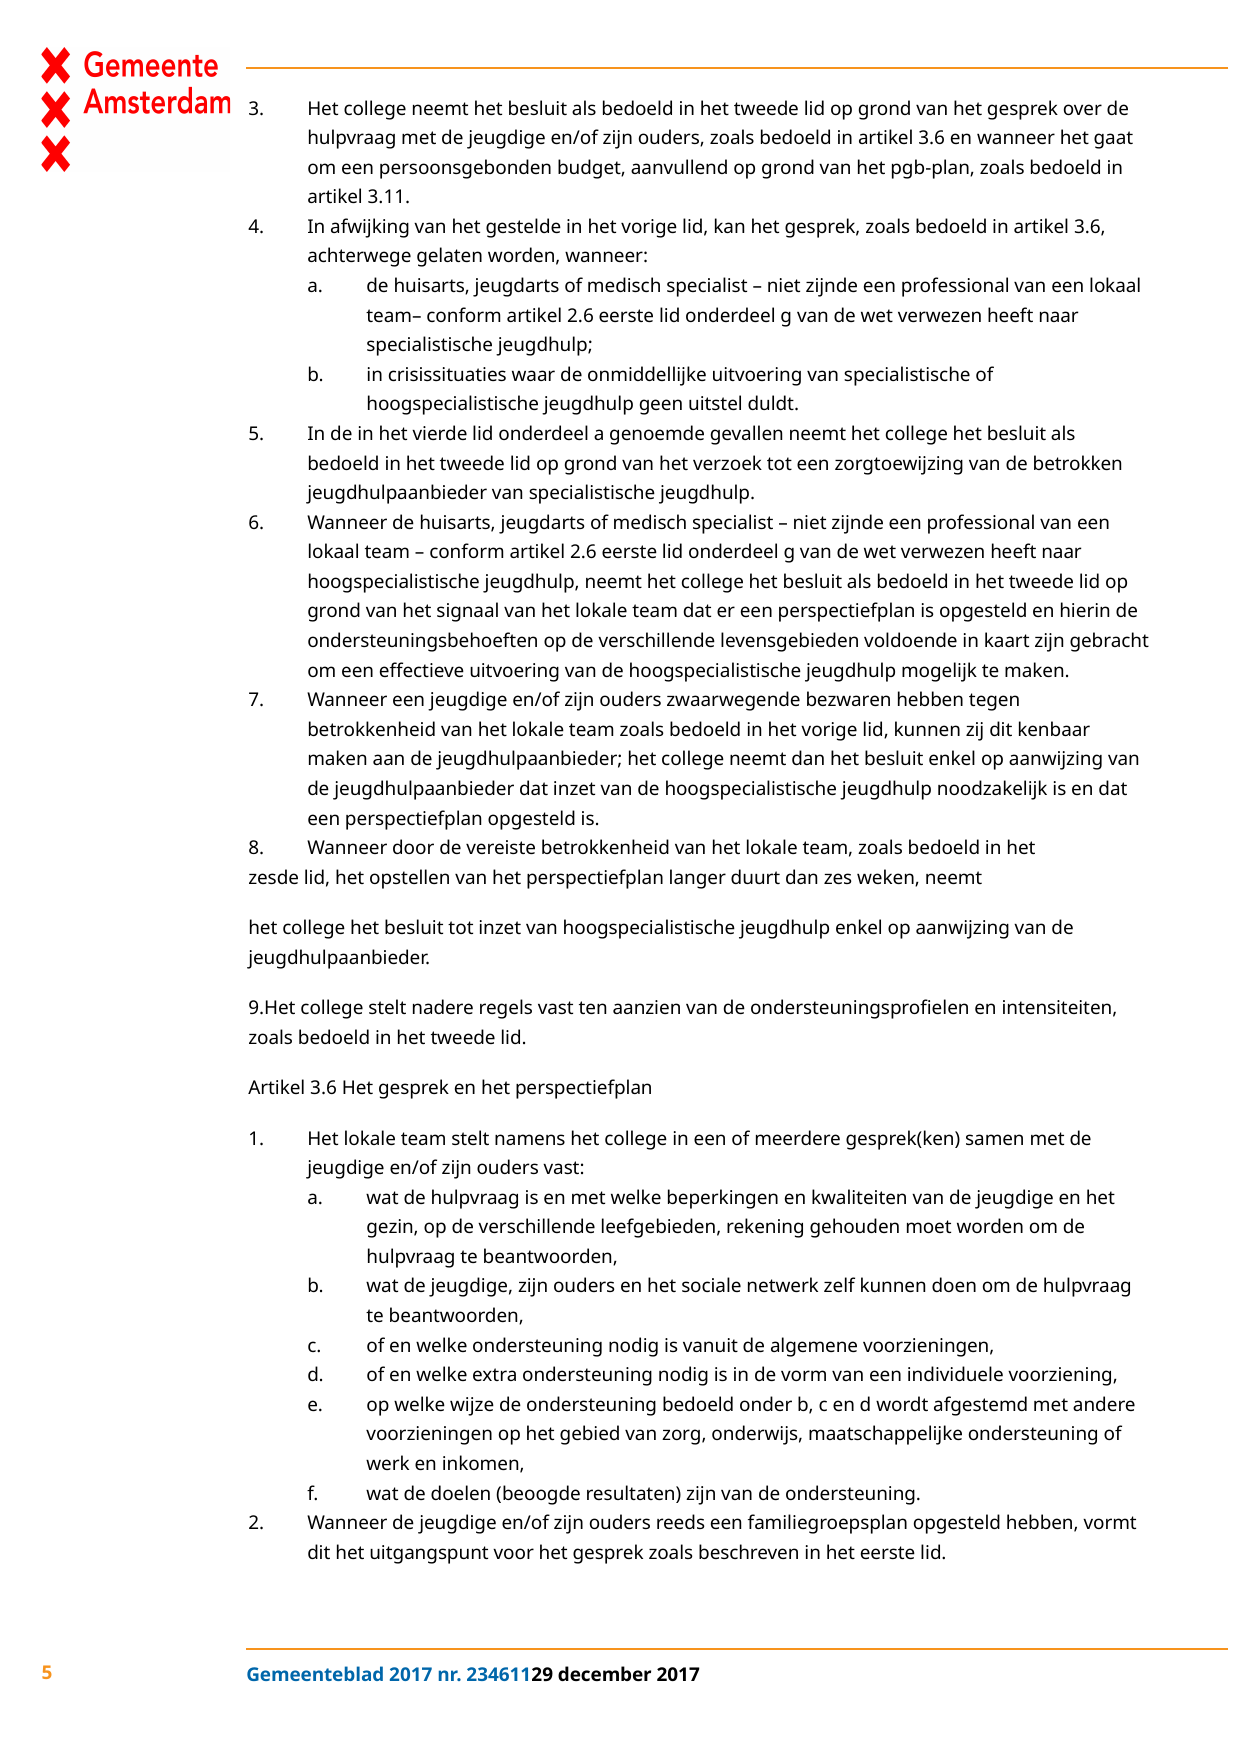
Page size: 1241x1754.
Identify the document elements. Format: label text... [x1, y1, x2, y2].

list Wanneer door de vereiste betrokkenheid van het lokale team, zoals bedoeld in het [248, 834, 1152, 860]
list in crisissituaties waar de onmiddellijke uitvoering van specialistische of hoogspecialistische jeugdhulp geen uitstel duldt. [307, 361, 1152, 416]
list de huisarts, jeugdarts of medisch specialist – niet zijnde een professional van een lokaal team– conform artikel 2.6 eerste lid onderdeel g van de wet verwezen heeft naar specialistische jeugdhulp; [307, 272, 1152, 357]
text het college het besluit tot inzet van hoogspecialistische jeugdhulp enkel op aanwijzing van de jeugdhulpaanbieder. [248, 914, 1152, 970]
picture [41, 47, 231, 172]
list wat de doelen (beoogde resultaten) zijn van de ondersteuning. [307, 1480, 1152, 1506]
list of en welke ondersteuning nodig is vanuit de algemene voorzieningen, [307, 1332, 1152, 1358]
text Artikel 3.6 Het gesprek en het perspectiefplan [248, 1074, 1152, 1100]
list Wanneer de huisarts, jeugdarts of medisch specialist – niet zijnde een professional van een lokaal team – conform artikel 2.6 eerste lid onderdeel g van de wet verwezen heeft naar hoogspecialistische jeugdhulp, neemt het college het besluit als bedoeld in het tweede lid op grond van het signaal van het lokale team dat er een perspectiefplan is opgesteld en hierin de ondersteuningsbehoeften op de verschillende levensgebieden voldoende in kaart zijn gebracht om een effectieve uitvoering van de hoogspecialistische jeugdhulp mogelijk te maken. [248, 509, 1152, 683]
text 9.Het college stelt nadere regels vast ten aanzien van de ondersteuningsprofielen en intensiteiten, zoals bedoeld in het tweede lid. [248, 994, 1152, 1050]
list Het lokale team stelt namens het college in een of meerdere gesprek(ken) samen met de jeugdige en/of zijn ouders vast: [248, 1125, 1152, 1180]
text zesde lid, het opstellen van het perspectiefplan langer duurt dan zes weken, neemt [248, 864, 1152, 890]
list In afwijking van het gestelde in het vorige lid, kan het gesprek, zoals bedoeld in artikel 3.6, achterwege gelaten worden, wanneer: [248, 213, 1152, 268]
list In de in het vierde lid onderdeel a genoemde gevallen neemt het college het besluit als bedoeld in het tweede lid op grond van het verzoek tot een zorgtoewijzing van de betrokken jeugdhulpaanbieder van specialistische jeugdhulp. [248, 420, 1152, 505]
list of en welke extra ondersteuning nodig is in de vorm van een individuele voorziening, [307, 1361, 1152, 1387]
list Het college neemt het besluit als bedoeld in het tweede lid op grond van het gesprek over de hulpvraag met de jeugdige en/of zijn ouders, zoals bedoeld in artikel 3.6 en wanneer het gaat om een persoonsgebonden budget, aanvullend op grond van het pgb-plan, zoals bedoeld in artikel 3.11. [248, 95, 1152, 209]
list wat de jeugdige, zijn ouders en het sociale netwerk zelf kunnen doen om de hulpvraag te beantwoorden, [307, 1273, 1152, 1328]
list Wanneer de jeugdige en/of zijn ouders reeds een familiegroepsplan opgesteld hebben, vormt dit het uitgangspunt voor het gesprek zoals beschreven in het eerste lid. [248, 1509, 1152, 1565]
list op welke wijze de ondersteuning bedoeld onder b, c en d wordt afgestemd met andere voorzieningen op het gebied van zorg, onderwijs, maatschappelijke ondersteuning of werk en inkomen, [307, 1391, 1152, 1476]
list wat de hulpvraag is en met welke beperkingen en kwaliteiten van de jeugdige en het gezin, op de verschillende leefgebieden, rekening gehouden moet worden om de hulpvraag te beantwoorden, [307, 1184, 1152, 1269]
list Wanneer een jeugdige en/of zijn ouders zwaarwegende bezwaren hebben tegen betrokkenheid van het lokale team zoals bedoeld in het vorige lid, kunnen zij dit kenbaar maken aan de jeugdhulpaanbieder; het college neemt dan het besluit enkel op aanwijzing van de jeugdhulpaanbieder dat inzet van de hoogspecialistische jeugdhulp noodzakelijk is en dat een perspectiefplan opgesteld is. [248, 686, 1152, 831]
